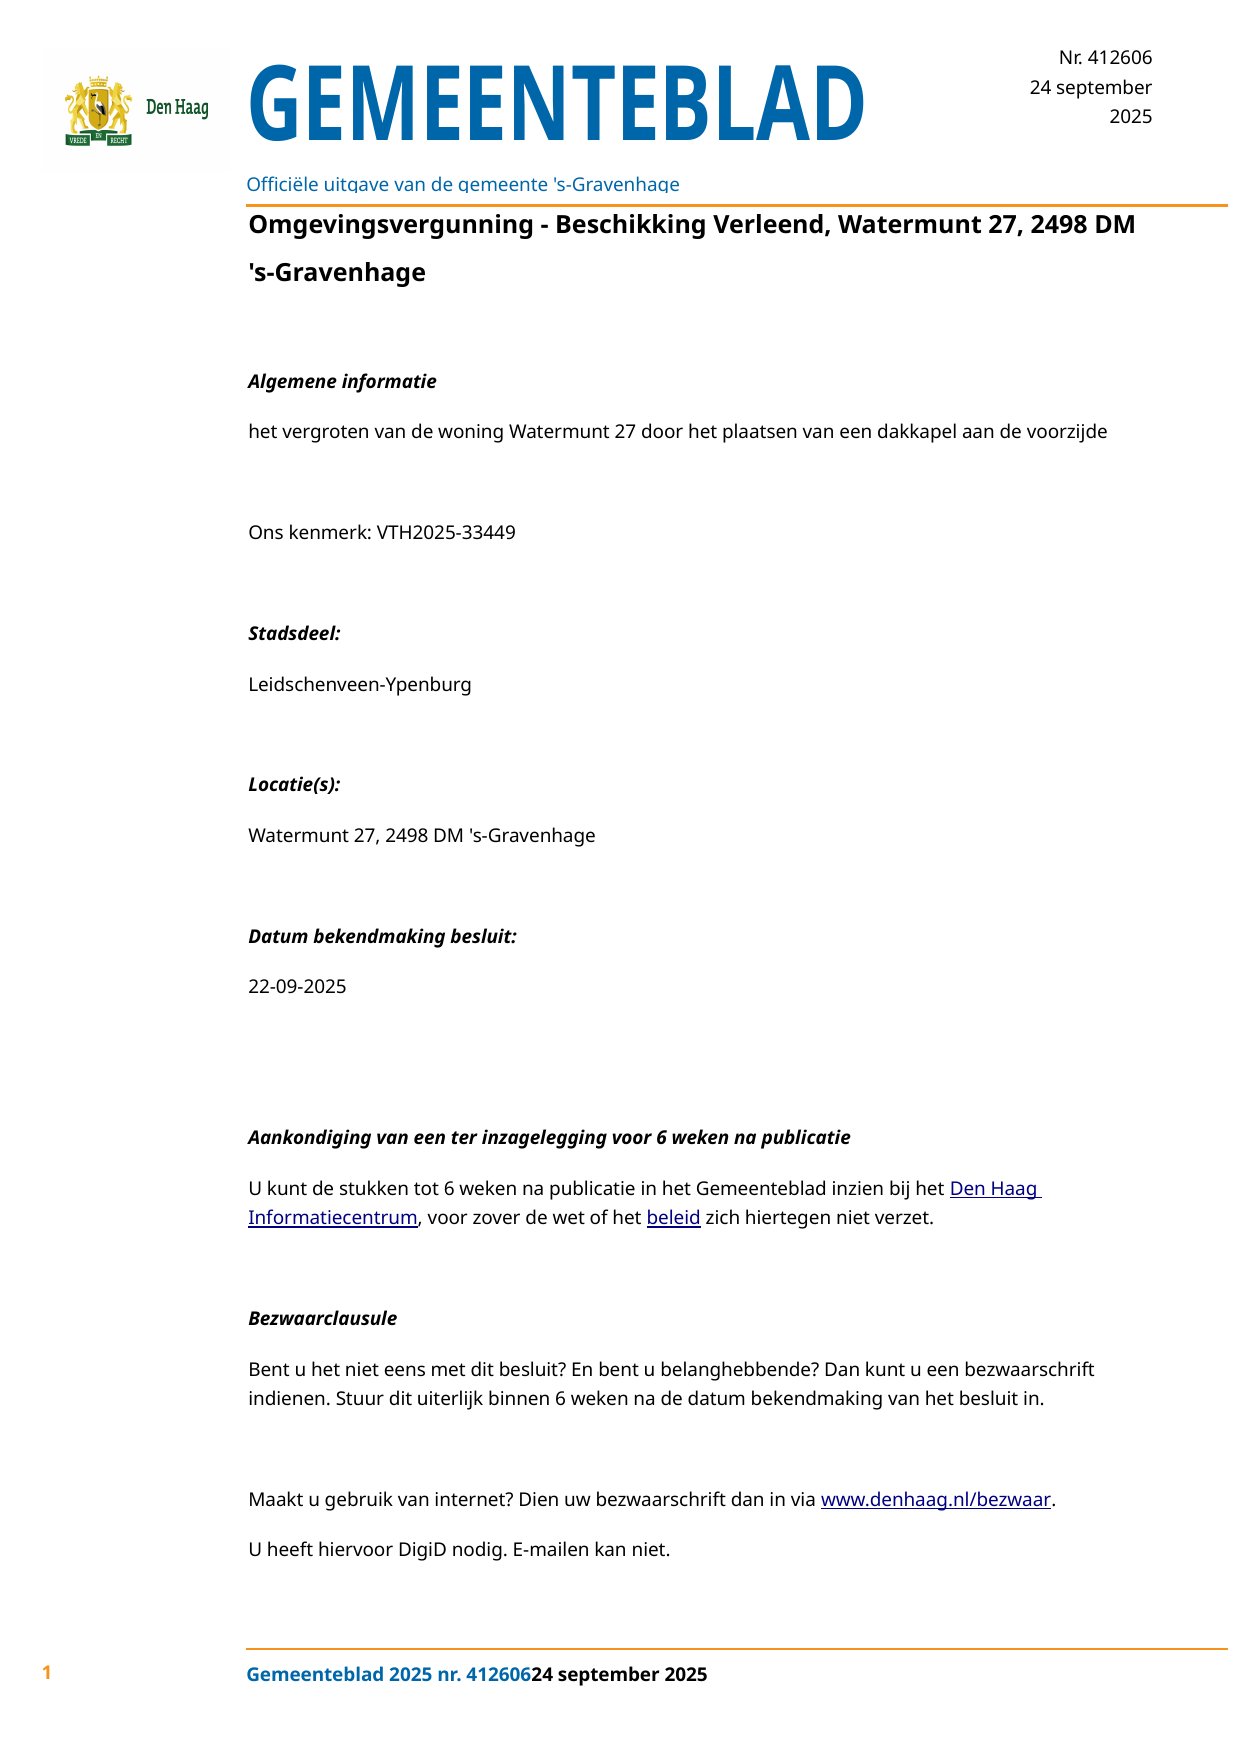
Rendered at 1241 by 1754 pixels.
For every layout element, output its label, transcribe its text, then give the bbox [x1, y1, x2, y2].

text Leidschenveen-Ypenburg [248, 671, 1152, 697]
text Bent u het niet eens met dit besluit? En bent u belanghebbende? Dan kunt u een bezwaarschrift indienen. Stuur dit uiterlijk binnen 6 weken na de datum bekendmaking van het besluit in. [248, 1356, 1152, 1411]
text 22-09-2025 [248, 973, 1152, 999]
text Bezwaarclausule [248, 1305, 1152, 1331]
text U heeft hiervoor DigiD nodig. E-mailen kan niet. [248, 1537, 1152, 1562]
text U kunt de stukken tot 6 weken na publicatie in het Gemeenteblad inzien bij het Den Haag Informatiecentrum, voor zover de wet of het beleid zich hiertegen niet verzet. [248, 1175, 1152, 1230]
text Algemene informatie [248, 368, 1152, 394]
text Aankondiging van een ter inzagelegging voor 6 weken na publicatie [248, 1124, 1152, 1150]
text Stadsdeel: [248, 620, 1152, 646]
text Maakt u gebruik van internet? Dien uw bezwaarschrift dan in via www.denhaag.nl/bezwaar. [248, 1486, 1152, 1512]
picture [41, 47, 231, 172]
text Datum bekendmaking besluit: [248, 923, 1152, 949]
text Locatie(s): [248, 772, 1152, 797]
text het vergroten van de woning Watermunt 27 door het plaatsen van een dakkapel aan de voorzijde [248, 419, 1152, 444]
text Ons kenmerk: VTH2025-33449 [248, 519, 1152, 545]
text Omgevingsvergunning - Beschikking Verleend, Watermunt 27, 2498 DM 's-Gravenhage [248, 207, 1152, 288]
text Watermunt 27, 2498 DM 's-Gravenhage [248, 822, 1152, 848]
